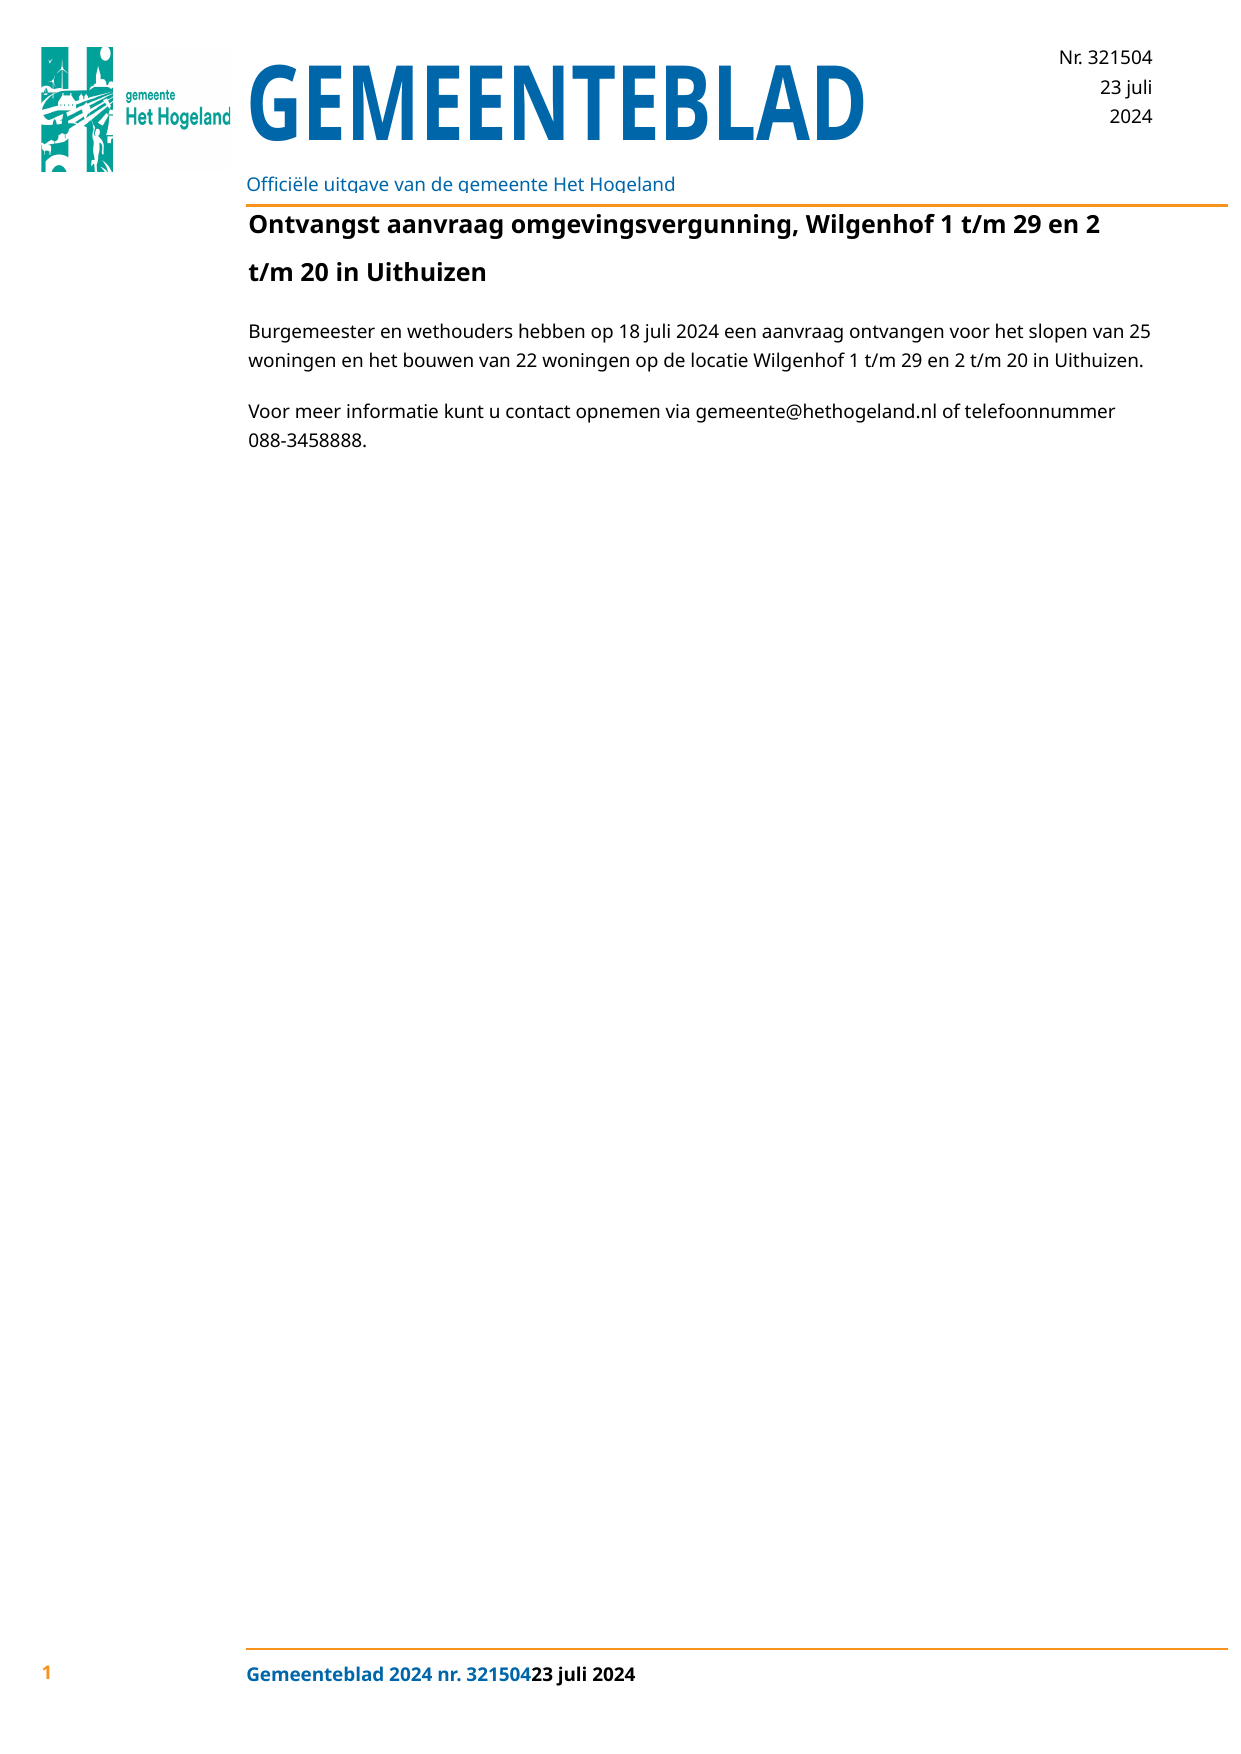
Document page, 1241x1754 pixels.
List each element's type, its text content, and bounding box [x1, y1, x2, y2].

text Ontvangst aanvraag omgevingsvergunning, Wilgenhof 1 t/m 29 en 2 t/m 20 in Uithuizen [248, 207, 1152, 288]
picture [41, 47, 231, 172]
text Burgemeester en wethouders hebben op 18 juli 2024 een aanvraag ontvangen voor het slopen van 25 woningen en het bouwen van 22 woningen op de locatie Wilgenhof 1 t/m 29 en 2 t/m 20 in Uithuizen. [248, 318, 1152, 373]
text Voor meer informatie kunt u contact opnemen via gemeente@hethogeland.nl of telefoonnummer 088-3458888. [248, 398, 1152, 453]
